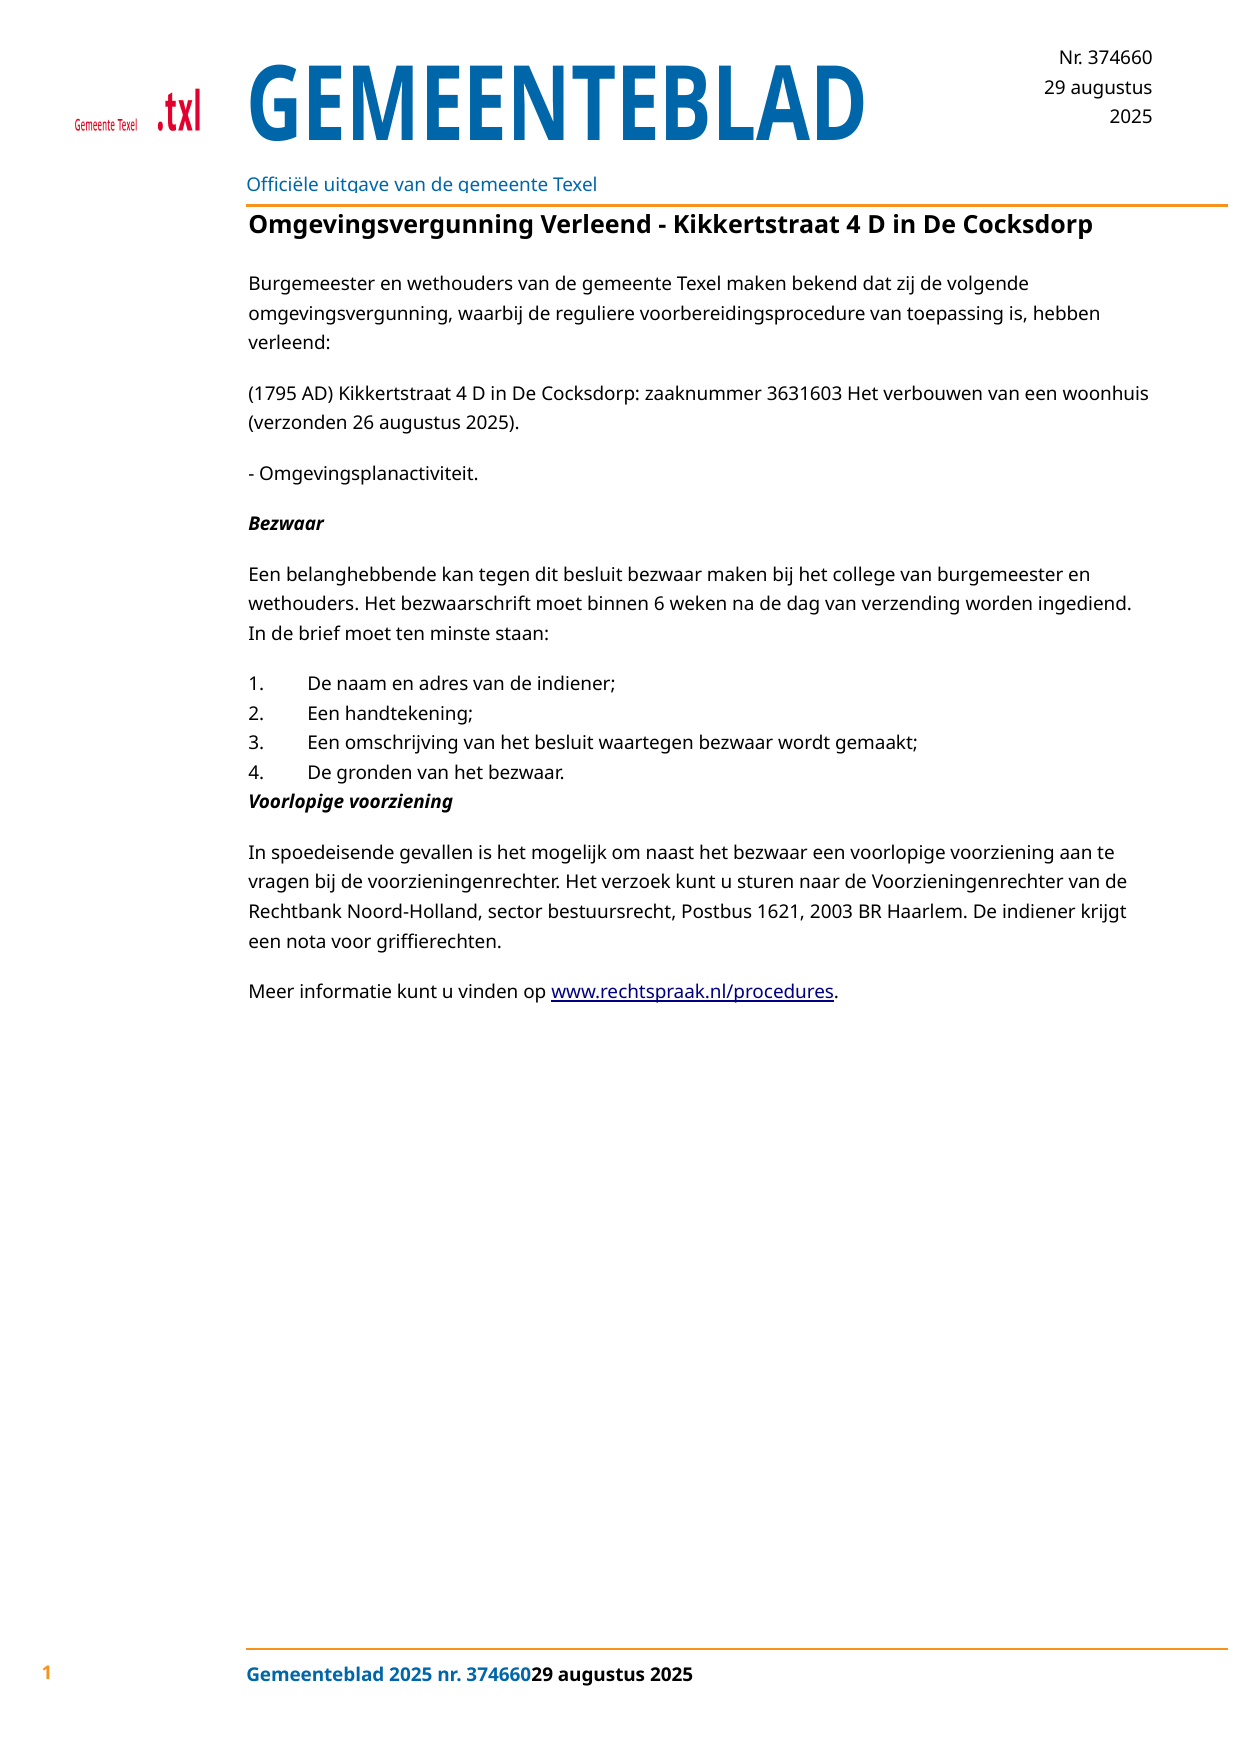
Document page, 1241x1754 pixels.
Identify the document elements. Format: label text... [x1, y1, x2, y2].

text Een belanghebbende kan tegen dit besluit bezwaar maken bij het college van burgemeester en wethouders. Het bezwaarschrift moet binnen 6 weken na de dag van verzending worden ingediend. In de brief moet ten minste staan: [248, 561, 1152, 646]
text Meer informatie kunt u vinden op www.rechtspraak.nl/procedures. [248, 978, 1152, 1004]
text Omgevingsvergunning Verleend - Kikkertstraat 4 D in De Cocksdorp [248, 207, 1152, 241]
text Voorlopige voorziening [248, 789, 1152, 814]
text In spoedeisende gevallen is het mogelijk om naast het bezwaar een voorlopige voorziening aan te vragen bij de voorzieningenrechter. Het verzoek kunt u sturen naar de Voorzieningenrechter van de Rechtbank Noord-Holland, sector bestuursrecht, Postbus 1621, 2003 BR Haarlem. De indiener krijgt een nota voor griffierechten. [248, 839, 1152, 953]
list Een omschrijving van het besluit waartegen bezwaar wordt gemaakt; [248, 729, 1152, 755]
picture [41, 47, 231, 172]
list De gronden van het bezwaar. [248, 759, 1152, 785]
list De naam en adres van de indiener; [248, 670, 1152, 696]
text Burgemeester en wethouders van de gemeente Texel maken bekend dat zij de volgende omgevingsvergunning, waarbij de reguliere voorbereidingsprocedure van toepassing is, hebben verleend: [248, 270, 1152, 355]
text - Omgevingsplanactiviteit. [248, 460, 1152, 486]
text (1795 AD) Kikkertstraat 4 D in De Cocksdorp: zaaknummer 3631603 Het verbouwen van een woonhuis (verzonden 26 augustus 2025). [248, 380, 1152, 435]
list Een handtekening; [248, 700, 1152, 726]
text Bezwaar [248, 510, 1152, 536]
